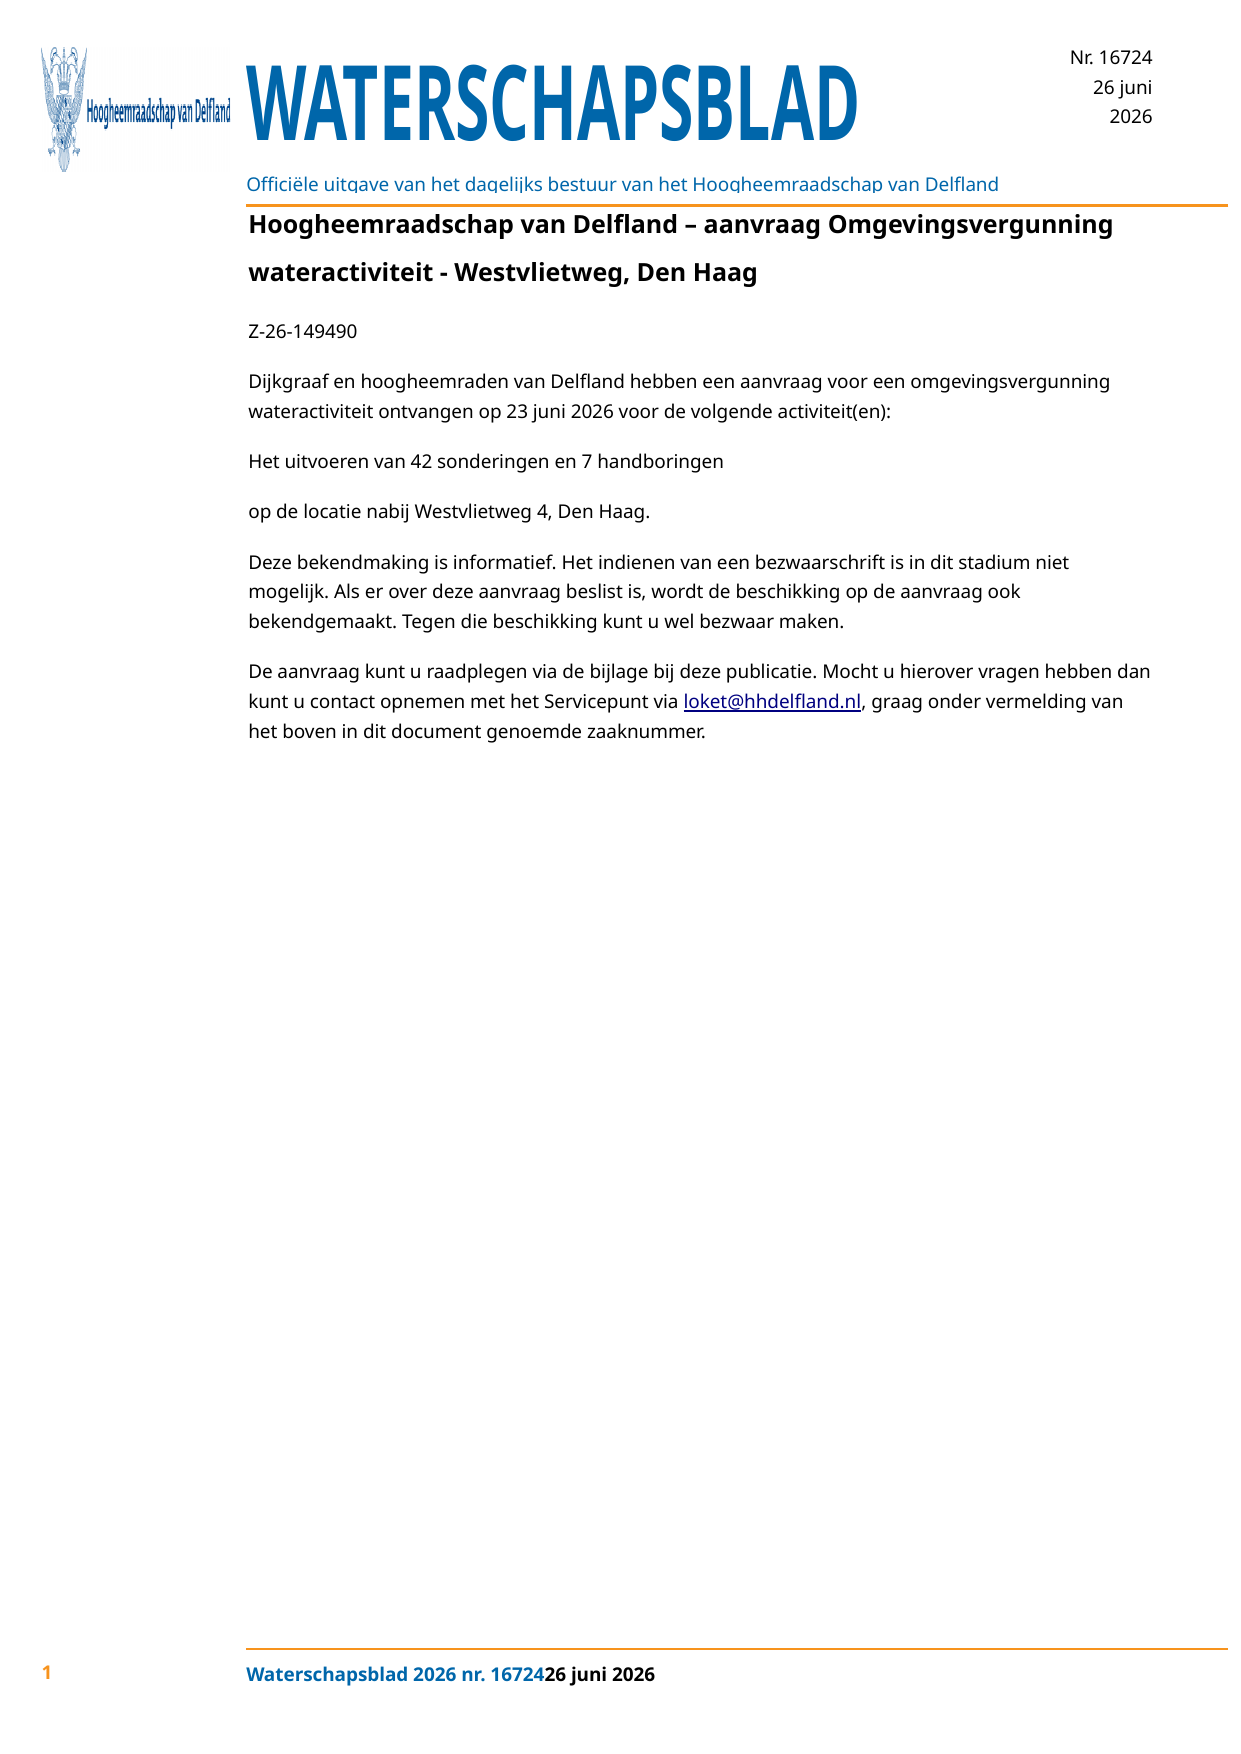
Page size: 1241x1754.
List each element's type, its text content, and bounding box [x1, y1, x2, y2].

text De aanvraag kunt u raadplegen via de bijlage bij deze publicatie. Mocht u hierover vragen hebben dan kunt u contact opnemen met het Servicepunt via loket@hhdelfland.nl, graag onder vermelding van het boven in dit document genoemde zaaknummer. [248, 659, 1152, 744]
picture [41, 47, 231, 172]
text Hoogheemraadschap van Delfland – aanvraag Omgevingsvergunning wateractiviteit - Westvlietweg, Den Haag [248, 207, 1152, 288]
text op de locatie nabij Westvlietweg 4, Den Haag. [248, 499, 1152, 524]
text Het uitvoeren van 42 sonderingen en 7 handboringen [248, 448, 1152, 474]
text Z-26-149490 [248, 318, 1152, 344]
text Dijkgraaf en hoogheemraden van Delfland hebben een aanvraag voor een omgevingsvergunning wateractiviteit ontvangen op 23 juni 2026 voor de volgende activiteit(en): [248, 368, 1152, 424]
text Deze bekendmaking is informatief. Het indienen van een bezwaarschrift is in dit stadium niet mogelijk. Als er over deze aanvraag beslist is, wordt de beschikking op de aanvraag ook bekendgemaakt. Tegen die beschikking kunt u wel bezwaar maken. [248, 549, 1152, 634]
